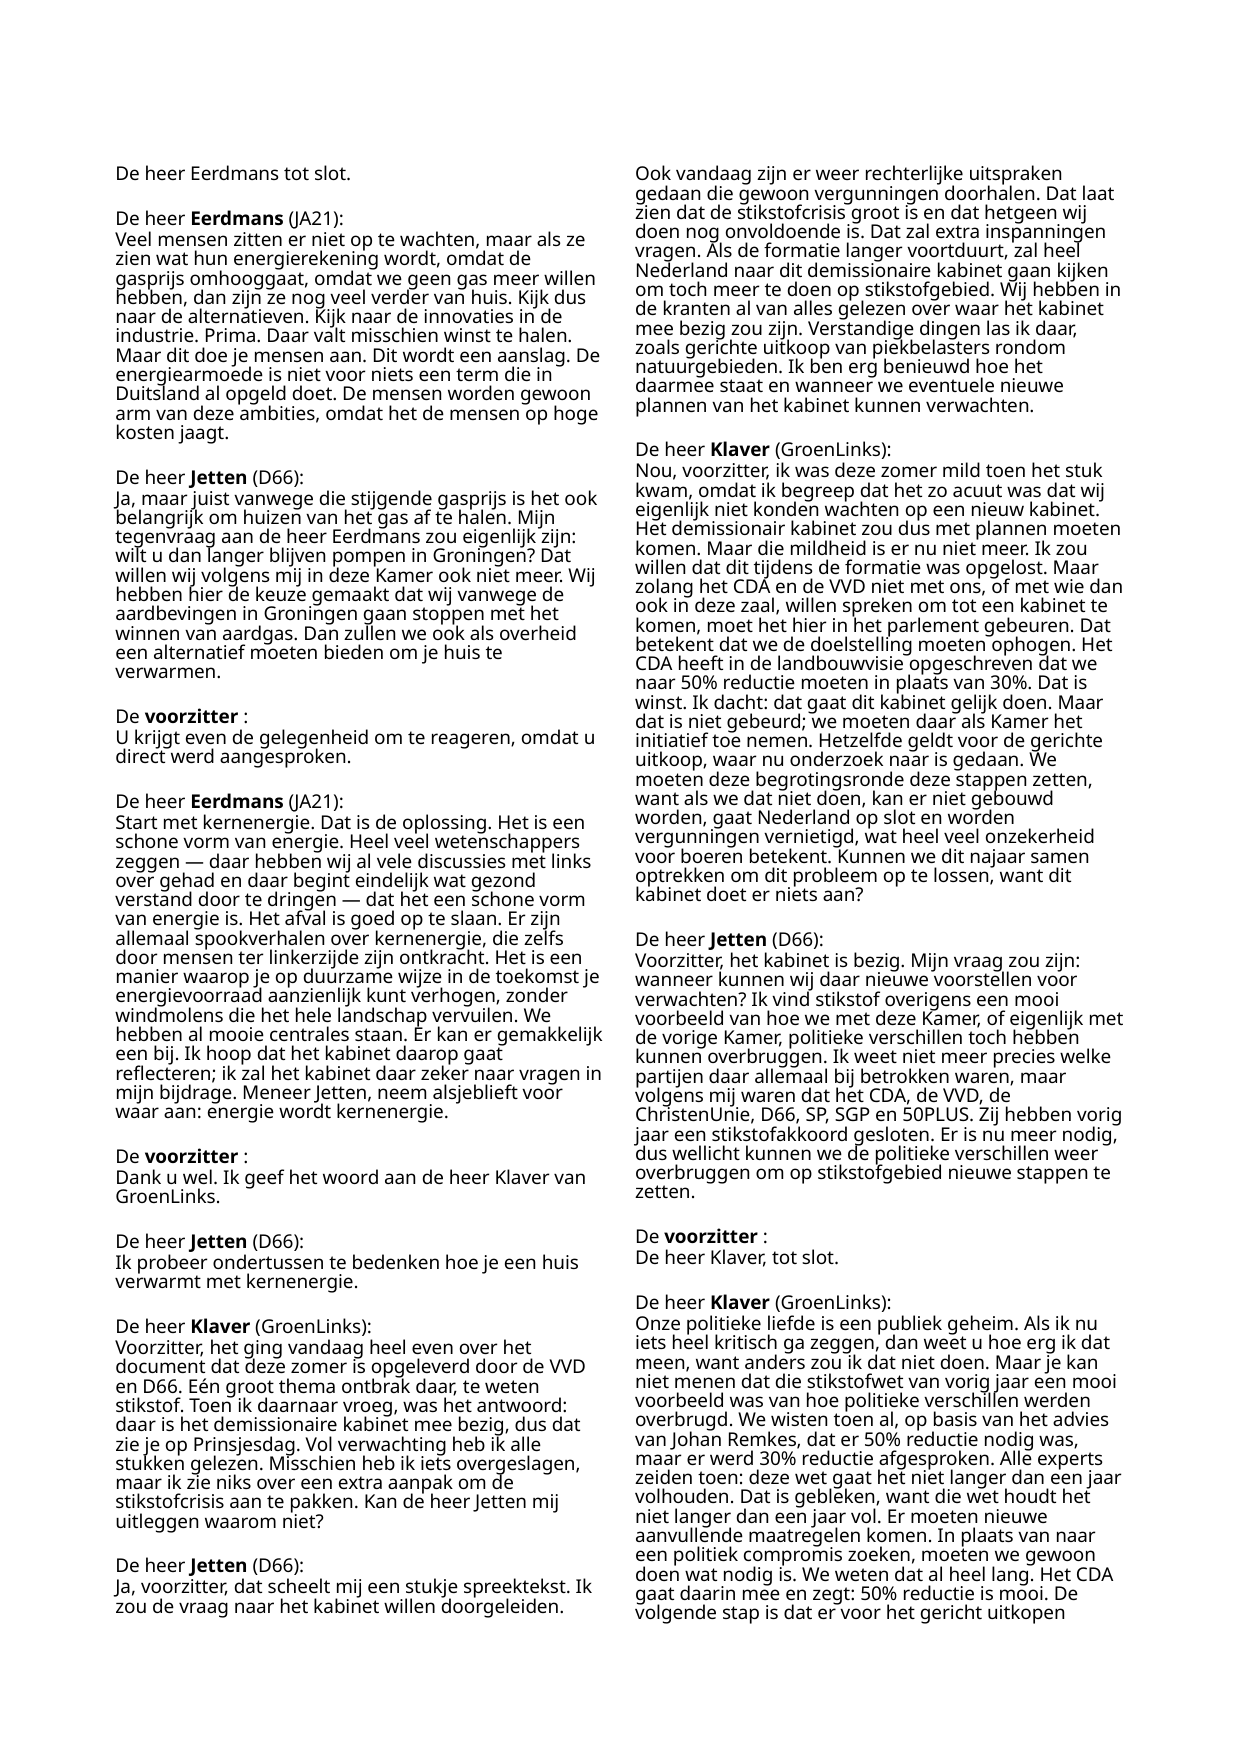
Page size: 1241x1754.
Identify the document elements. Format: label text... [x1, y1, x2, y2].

text Start met kernenergie. Dat is de oplossing. Het is een schone vorm van energie. Heel veel wetenschappers zeggen — daar hebben wij al vele discussies met links over gehad en daar begint eindelijk wat gezond verstand door te dringen — dat het een schone vorm van energie is. Het afval is goed op te slaan. Er zijn allemaal spookverhalen over kernenergie, die zelfs door mensen ter linkerzijde zijn ontkracht. Het is een manier waarop je op duurzame wijze in de toekomst je energievoorraad aanzienlijk kunt verhogen, zonder windmolens die het hele landschap vervuilen. We hebben al mooie centrales staan. Er kan er gemakkelijk een bij. Ik hoop dat het kabinet daarop gaat reflecteren; ik zal het kabinet daar zeker naar vragen in mijn bijdrage. Meneer Jetten, neem alsjeblieft voor waar aan: energie wordt kernenergie. [115, 814, 605, 1122]
text De heer Klaver (GroenLinks): [115, 1313, 605, 1339]
text De heer Klaver (GroenLinks): [635, 1289, 1125, 1315]
text Ja, voorzitter, dat scheelt mij een stukje spreektekst. Ik zou de vraag naar het kabinet willen doorgeleiden. [115, 1578, 605, 1617]
text Ook vandaag zijn er weer rechterlijke uitspraken gedaan die gewoon vergunningen doorhalen. Dat laat zien dat de stikstofcrisis groot is en dat hetgeen wij doen nog onvoldoende is. Dat zal extra inspanningen vragen. Als de formatie langer voortduurt, zal heel Nederland naar dit demissionaire kabinet gaan kijken om toch meer te doen op stikstofgebied. Wij hebben in de kranten al van alles gelezen over waar het kabinet mee bezig zou zijn. Verstandige dingen las ik daar, zoals gerichte uitkoop van piekbelasters rondom natuurgebieden. Ik ben erg benieuwd hoe het daarmee staat en wanneer we eventuele nieuwe plannen van het kabinet kunnen verwachten. [635, 165, 1125, 416]
text De heer Klaver (GroenLinks): [635, 437, 1125, 462]
text Nou, voorzitter, ik was deze zomer mild toen het stuk kwam, omdat ik begreep dat het zo acuut was dat wij eigenlijk niet konden wachten op een nieuw kabinet. Het demissionair kabinet zou dus met plannen moeten komen. Maar die mildheid is er nu niet meer. Ik zou willen dat dit tijdens de formatie was opgelost. Maar zolang het CDA en de VVD niet met ons, of met wie dan ook in deze zaal, willen spreken om tot een kabinet te komen, moet het hier in het parlement gebeuren. Dat betekent dat we de doelstelling moeten ophogen. Het CDA heeft in de landbouwvisie opgeschreven dat we naar 50% reductie moeten in plaats van 30%. Dat is winst. Ik dacht: dat gaat dit kabinet gelijk doen. Maar dat is niet gebeurd; we moeten daar als Kamer het initiatief toe nemen. Hetzelfde geldt voor de gerichte uitkoop, waar nu onderzoek naar is gedaan. We moeten deze begrotingsronde deze stappen zetten, want als we dat niet doen, kan er niet gebouwd worden, gaat Nederland op slot en worden vergunningen vernietigd, wat heel veel onzekerheid voor boeren betekent. Kunnen we dit najaar samen optrekken om dit probleem op te lossen, want dit kabinet doet er niets aan? [635, 462, 1125, 906]
text De voorzitter : [115, 1143, 605, 1169]
text Ik probeer ondertussen te bedenken hoe je een huis verwarmt met kernenergie. [115, 1254, 605, 1293]
text De voorzitter : [635, 1223, 1125, 1249]
text Onze politieke liefde is een publiek geheim. Als ik nu iets heel kritisch ga zeggen, dan weet u hoe erg ik dat meen, want anders zou ik dat niet doen. Maar je kan niet menen dat die stikstofwet van vorig jaar een mooi voorbeeld was van hoe politieke verschillen werden overbrugd. We wisten toen al, op basis van het advies van Johan Remkes, dat er 50% reductie nodig was, maar er werd 30% reductie afgesproken. Alle experts zeiden toen: deze wet gaat het niet langer dan een jaar volhouden. Dat is gebleken, want die wet houdt het niet langer dan een jaar vol. Er moeten nieuwe aanvullende maatregelen komen. In plaats van naar een politiek compromis zoeken, moeten we gewoon doen wat nodig is. We weten dat al heel lang. Het CDA gaat daarin mee en zegt: 50% reductie is mooi. De volgende stap is dat er voor het gericht uitkopen [635, 1315, 1125, 1623]
text De heer Klaver, tot slot. [635, 1249, 1125, 1268]
text De heer Eerdmans tot slot. [115, 165, 605, 184]
text De heer Jetten (D66): [115, 1553, 605, 1578]
text U krijgt even de gelegenheid om te reageren, omdat u direct werd aangesproken. [115, 729, 605, 767]
text De heer Jetten (D66): [635, 926, 1125, 952]
text Dank u wel. Ik geef het woord aan de heer Klaver van GroenLinks. [115, 1169, 605, 1207]
text Ja, maar juist vanwege die stijgende gasprijs is het ook belangrijk om huizen van het gas af te halen. Mijn tegenvraag aan de heer Eerdmans zou eigenlijk zijn: wilt u dan langer blijven pompen in Groningen? Dat willen wij volgens mij in deze Kamer ook niet meer. Wij hebben hier de keuze gemaakt dat wij vanwege de aardbevingen in Groningen gaan stoppen met het winnen van aardgas. Dan zullen we ook als overheid een alternatief moeten bieden om je huis te verwarmen. [115, 490, 605, 682]
text De heer Eerdmans (JA21): [115, 205, 605, 231]
text De voorzitter : [115, 703, 605, 729]
text De heer Eerdmans (JA21): [115, 788, 605, 814]
text De heer Jetten (D66): [115, 464, 605, 490]
text Voorzitter, het kabinet is bezig. Mijn vraag zou zijn: wanneer kunnen wij daar nieuwe voorstellen voor verwachten? Ik vind stikstof overigens een mooi voorbeeld van hoe we met deze Kamer, of eigenlijk met de vorige Kamer, politieke verschillen toch hebben kunnen overbruggen. Ik weet niet meer precies welke partijen daar allemaal bij betrokken waren, maar volgens mij waren dat het CDA, de VVD, de ChristenUnie, D66, SP, SGP en 50PLUS. Zij hebben vorig jaar een stikstofakkoord gesloten. Er is nu meer nodig, dus wellicht kunnen we de politieke verschillen weer overbruggen om op stikstofgebied nieuwe stappen te zetten. [635, 952, 1125, 1203]
text Veel mensen zitten er niet op te wachten, maar als ze zien wat hun energierekening wordt, omdat de gasprijs omhooggaat, omdat we geen gas meer willen hebben, dan zijn ze nog veel verder van huis. Kijk dus naar de alternatieven. Kijk naar de innovaties in de industrie. Prima. Daar valt misschien winst te halen. Maar dit doe je mensen aan. Dit wordt een aanslag. De energiearmoede is niet voor niets een term die in Duitsland al opgeld doet. De mensen worden gewoon arm van deze ambities, omdat het de mensen op hoge kosten jaagt. [115, 231, 605, 443]
text Voorzitter, het ging vandaag heel even over het document dat deze zomer is opgeleverd door de VVD en D66. Eén groot thema ontbrak daar, te weten stikstof. Toen ik daarnaar vroeg, was het antwoord: daar is het demissionaire kabinet mee bezig, dus dat zie je op Prinsjesdag. Vol verwachting heb ik alle stukken gelezen. Misschien heb ik iets overgeslagen, maar ik zie niks over een extra aanpak om de stikstofcrisis aan te pakken. Kan de heer Jetten mij uitleggen waarom niet? [115, 1339, 605, 1532]
text De heer Jetten (D66): [115, 1228, 605, 1254]
